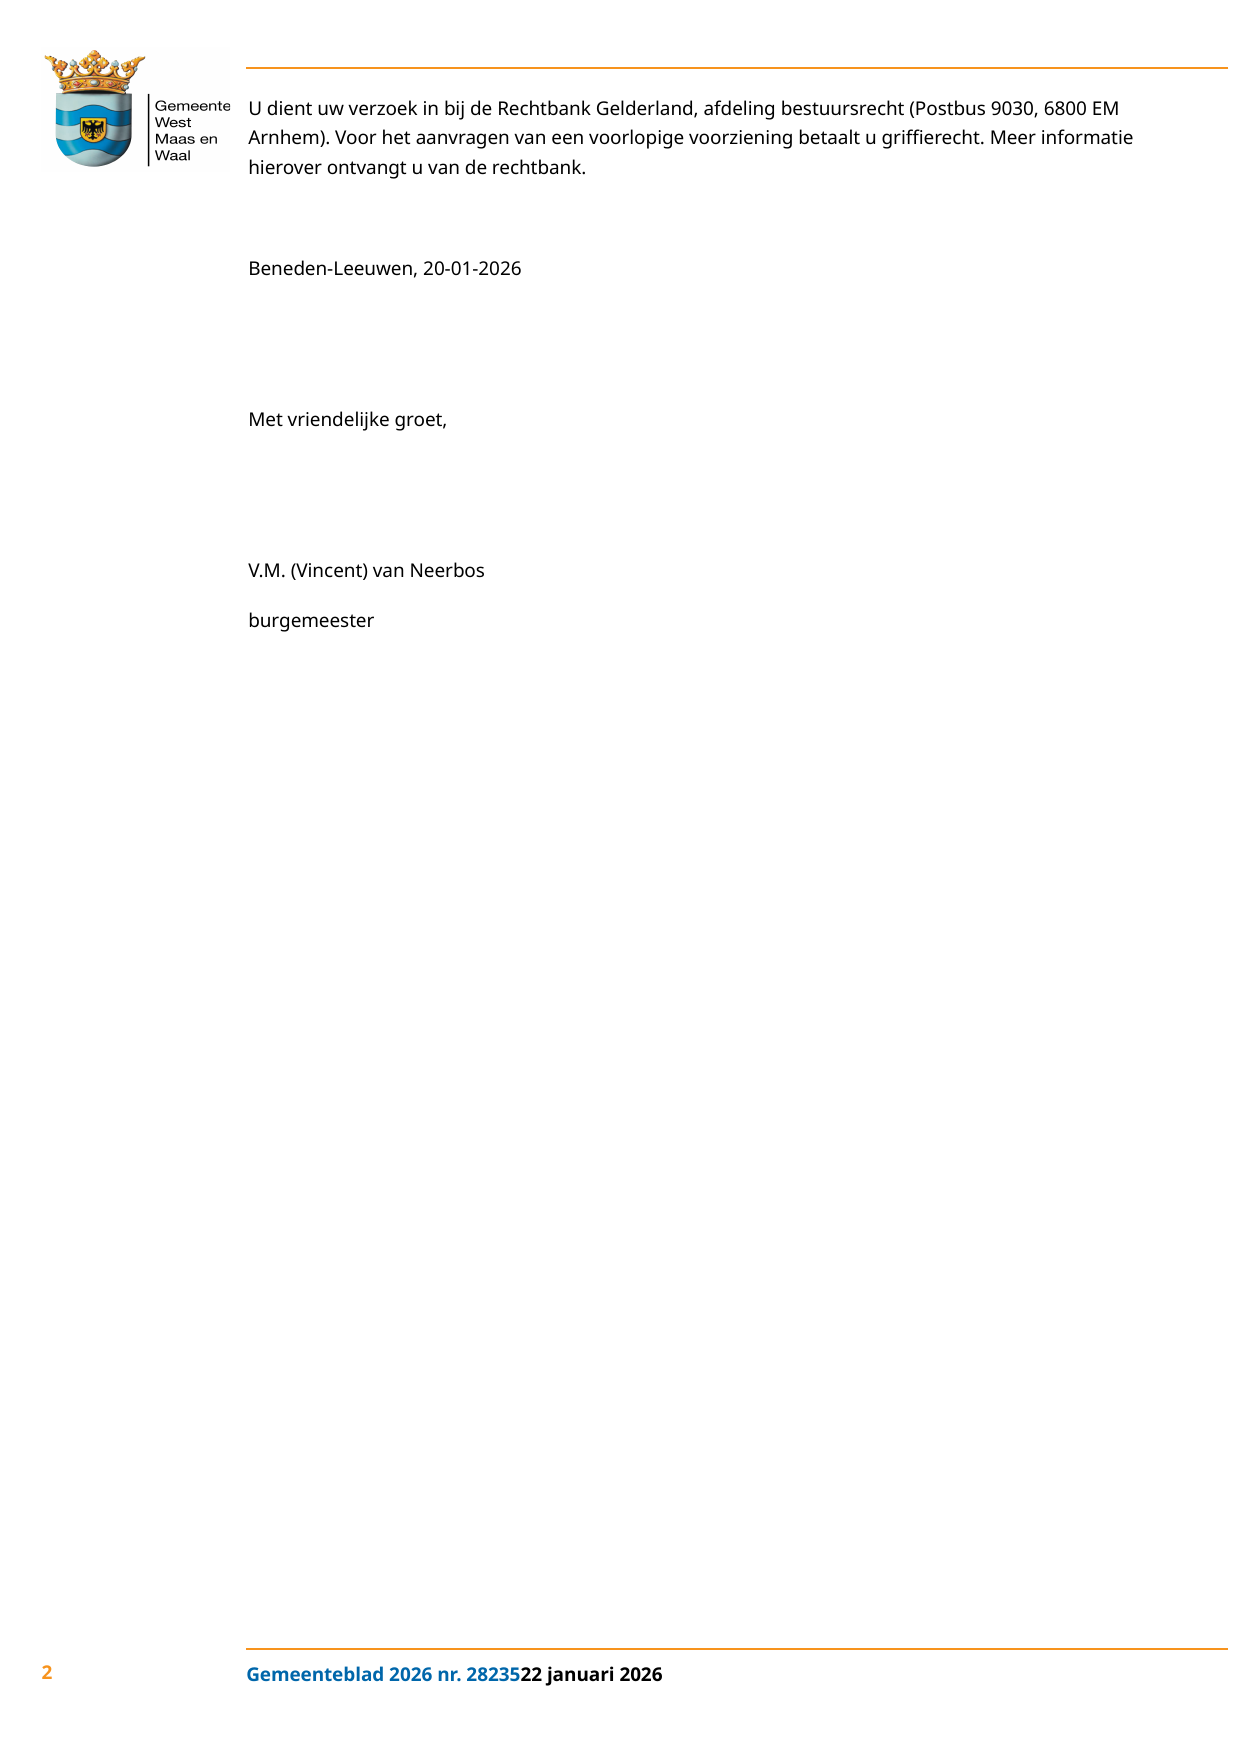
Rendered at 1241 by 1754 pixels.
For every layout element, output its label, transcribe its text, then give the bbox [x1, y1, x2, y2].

text Beneden-Leeuwen, 20-01-2026 [248, 255, 1152, 281]
picture [41, 47, 231, 172]
text U dient uw verzoek in bij de Rechtbank Gelderland, afdeling bestuursrecht (Postbus 9030, 6800 EM Arnhem). Voor het aanvragen van een voorlopige voorziening betaalt u griffierecht. Meer informatie hierover ontvangt u van de rechtbank. [248, 95, 1152, 180]
text Met vriendelijke groet, [248, 406, 1152, 432]
text burgemeester [248, 608, 1152, 633]
text V.M. (Vincent) van Neerbos [248, 557, 1152, 583]
